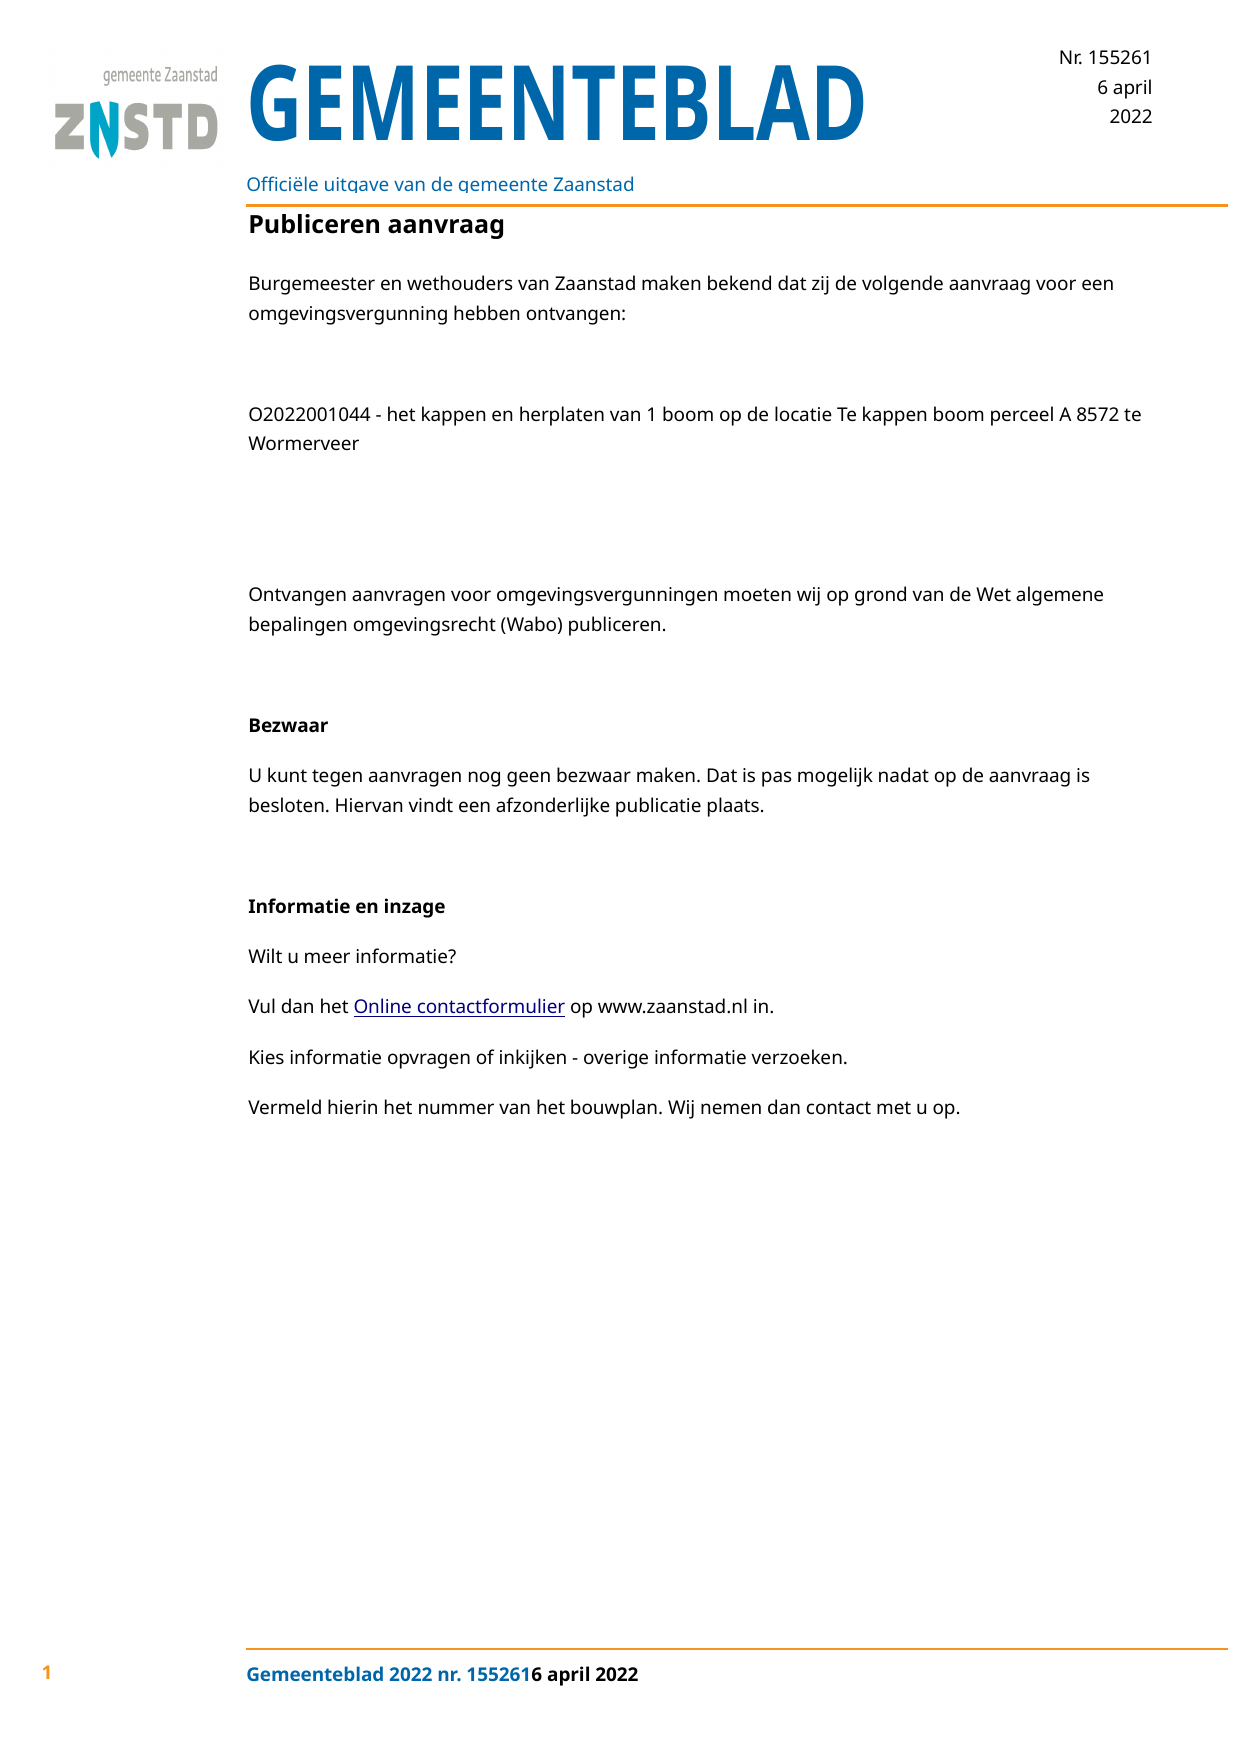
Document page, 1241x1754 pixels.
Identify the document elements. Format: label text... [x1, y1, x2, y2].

text Vul dan het Online contactformulier op www.zaanstad.nl in. [248, 994, 1152, 1019]
text Bezwaar [248, 712, 1152, 738]
text Informatie en inzage [248, 893, 1152, 918]
text O2022001044 - het kappen en herplaten van 1 boom op de locatie Te kappen boom perceel A 8572 te Wormerveer [248, 401, 1152, 456]
text Burgemeester en wethouders van Zaanstad maken bekend dat zij de volgende aanvraag voor een omgevingsvergunning hebben ontvangen: [248, 270, 1152, 326]
text Wilt u meer informatie? [248, 943, 1152, 969]
text Kies informatie opvragen of inkijken - overige informatie verzoeken. [248, 1044, 1152, 1070]
picture [41, 47, 231, 172]
text U kunt tegen aanvragen nog geen bezwaar maken. Dat is pas mogelijk nadat op de aanvraag is besloten. Hiervan vindt een afzonderlijke publicatie plaats. [248, 762, 1152, 818]
text Publiceren aanvraag [248, 207, 1152, 241]
text Ontvangen aanvragen voor omgevingsvergunningen moeten wij op grond van de Wet algemene bepalingen omgevingsrecht (Wabo) publiceren. [248, 582, 1152, 637]
text Vermeld hierin het nummer van het bouwplan. Wij nemen dan contact met u op. [248, 1094, 1152, 1120]
